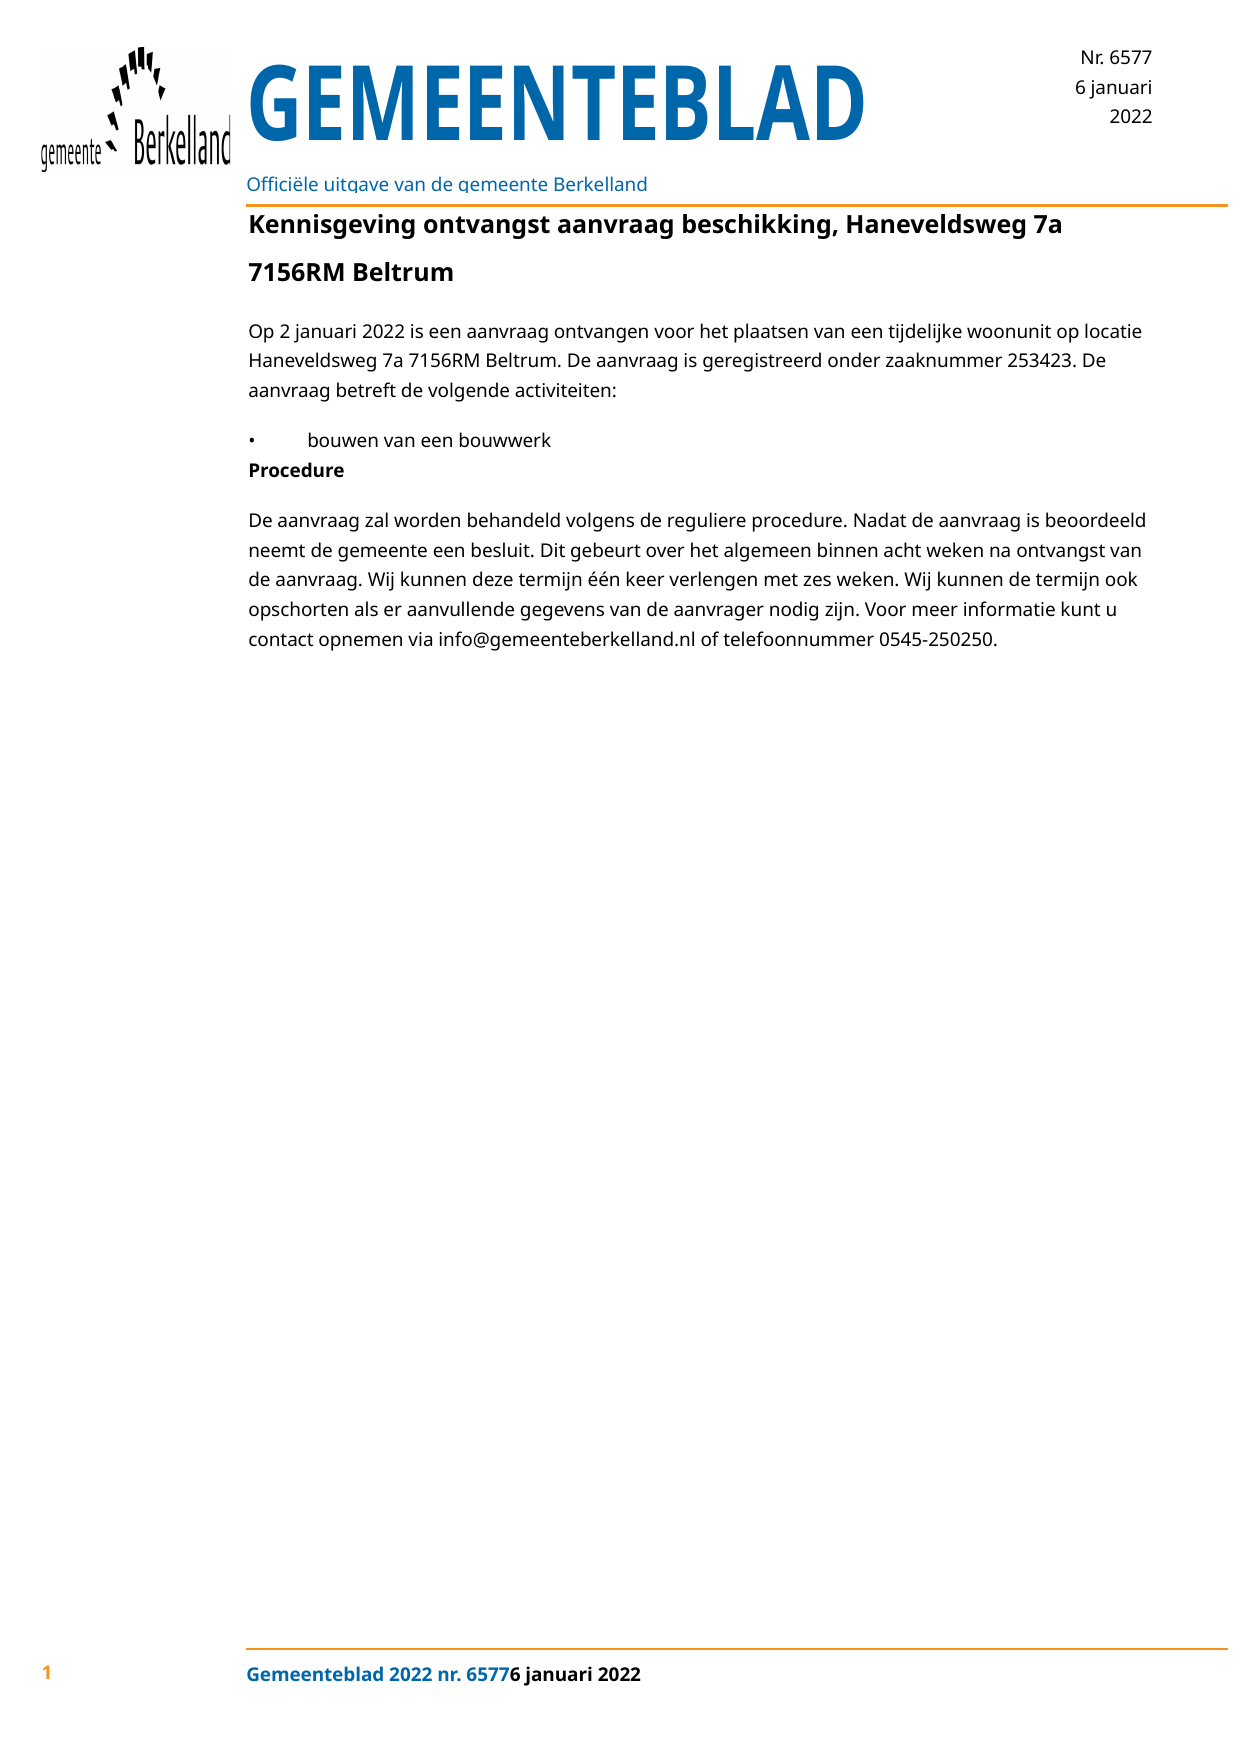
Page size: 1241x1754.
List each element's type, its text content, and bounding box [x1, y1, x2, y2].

text Procedure [248, 457, 1152, 483]
text De aanvraag zal worden behandeld volgens de reguliere procedure. Nadat de aanvraag is beoordeeld neemt de gemeente een besluit. Dit gebeurt over het algemeen binnen acht weken na ontvangst van de aanvraag. Wij kunnen deze termijn één keer verlengen met zes weken. Wij kunnen de termijn ook opschorten als er aanvullende gegevens van de aanvrager nodig zijn. Voor meer informatie kunt u contact opnemen via info@gemeenteberkelland.nl of telefoonnummer 0545-250250. [248, 507, 1152, 652]
picture [41, 47, 231, 172]
text Op 2 januari 2022 is een aanvraag ontvangen voor het plaatsen van een tijdelijke woonunit op locatie Haneveldsweg 7a 7156RM Beltrum. De aanvraag is geregistreerd onder zaaknummer 253423. De aanvraag betreft de volgende activiteiten: [248, 318, 1152, 403]
list bouwen van een bouwwerk [248, 427, 1152, 453]
text Kennisgeving ontvangst aanvraag beschikking, Haneveldsweg 7a 7156RM Beltrum [248, 207, 1152, 288]
